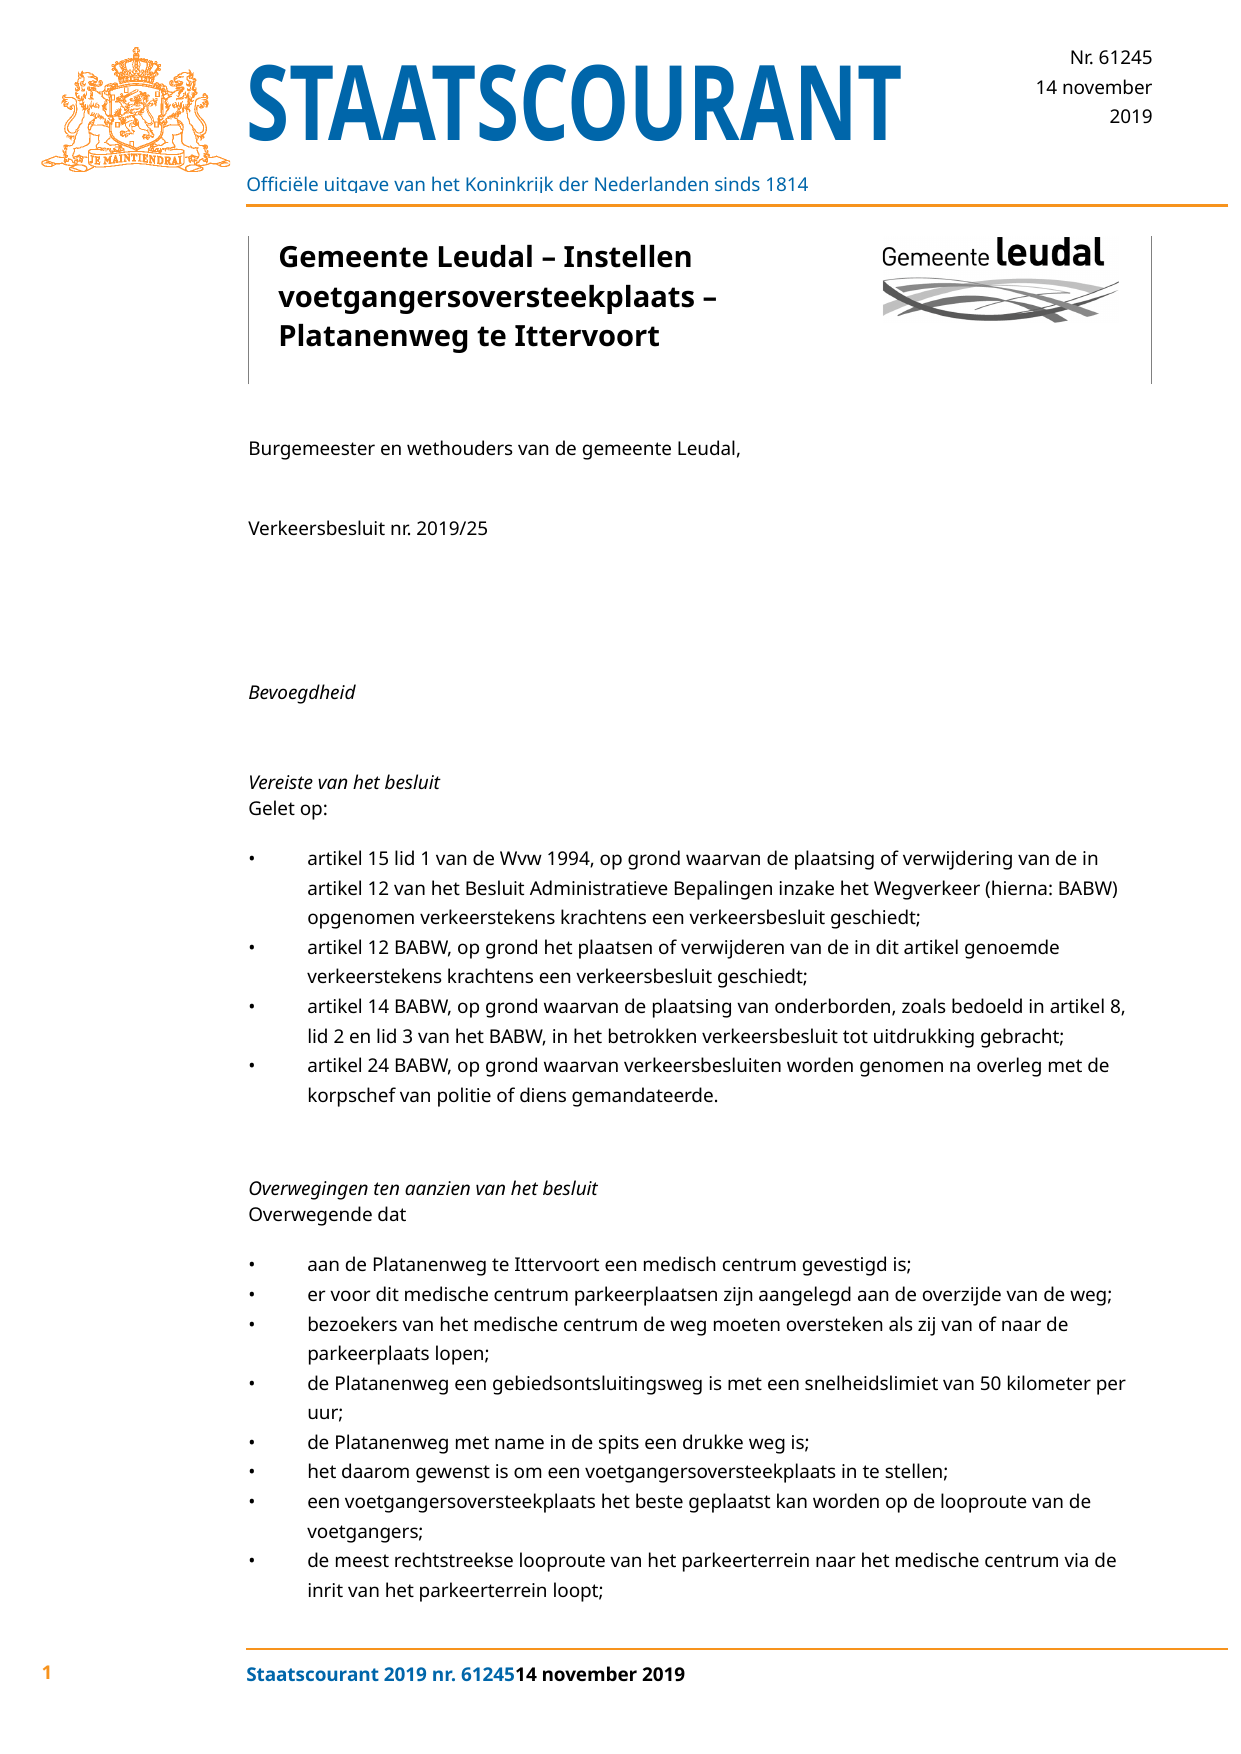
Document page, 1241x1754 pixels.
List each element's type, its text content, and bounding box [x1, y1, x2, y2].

text Vereiste van het besluit [248, 769, 1152, 795]
list de meest rechtstreekse looproute van het parkeerterrein naar het medische centrum via de inrit van het parkeerterrein loopt; [248, 1547, 1152, 1603]
list er voor dit medische centrum parkeerplaatsen zijn aangelegd aan de overzijde van de weg; [248, 1281, 1152, 1307]
list aan de Platanenweg te Ittervoort een medisch centrum gevestigd is; [248, 1252, 1152, 1277]
list het daarom gewenst is om een voetgangersoversteekplaats in te stellen; [248, 1459, 1152, 1484]
list artikel 14 BABW, op grond waarvan de plaatsing van onderborden, zoals bedoeld in artikel 8, lid 2 en lid 3 van het BABW, in het betrokken verkeersbesluit tot uitdrukking gebracht; [248, 993, 1152, 1048]
table_header [1119, 236, 1151, 322]
list de Platanenweg een gebiedsontsluitingsweg is met een snelheidslimiet van 50 kilometer per uur; [248, 1370, 1152, 1425]
list artikel 12 BABW, op grond het plaatsen of verwijderen van de in dit artikel genoemde verkeerstekens krachtens een verkeersbesluit geschiedt; [248, 934, 1152, 989]
list artikel 24 BABW, op grond waarvan verkeersbesluiten worden genomen na overleg met de korpschef van politie of diens gemandateerde. [248, 1052, 1152, 1108]
text Gelet op: [248, 795, 1152, 821]
picture [882, 236, 1119, 323]
table_header [850, 236, 882, 322]
text Verkeersbesluit nr. 2019/25 [248, 515, 1152, 540]
table_header Gemeente Leudal – Instellen voetgangersoversteekplaats – Platanenweg te Ittervoort [249, 236, 850, 384]
text Overwegingen ten aanzien van het besluit [248, 1176, 1152, 1201]
picture [41, 47, 231, 172]
text Bevoegdheid [248, 679, 1152, 705]
list een voetgangersoversteekplaats het beste geplaatst kan worden op de looproute van de voetgangers; [248, 1488, 1152, 1544]
text Overwegende dat [248, 1201, 1152, 1227]
list artikel 15 lid 1 van de Wvw 1994, op grond waarvan de plaatsing of verwijdering van de in artikel 12 van het Besluit Administratieve Bepalingen inzake het Wegverkeer (hierna: BABW) opgenomen verkeerstekens krachtens een verkeersbesluit geschiedt; [248, 845, 1152, 930]
list bezoekers van het medische centrum de weg moeten oversteken als zij van of naar de parkeerplaats lopen; [248, 1311, 1152, 1366]
text Burgemeester en wethouders van de gemeente Leudal, [248, 435, 1152, 460]
table_header [850, 323, 1151, 384]
list de Platanenweg met name in de spits een drukke weg is; [248, 1429, 1152, 1455]
